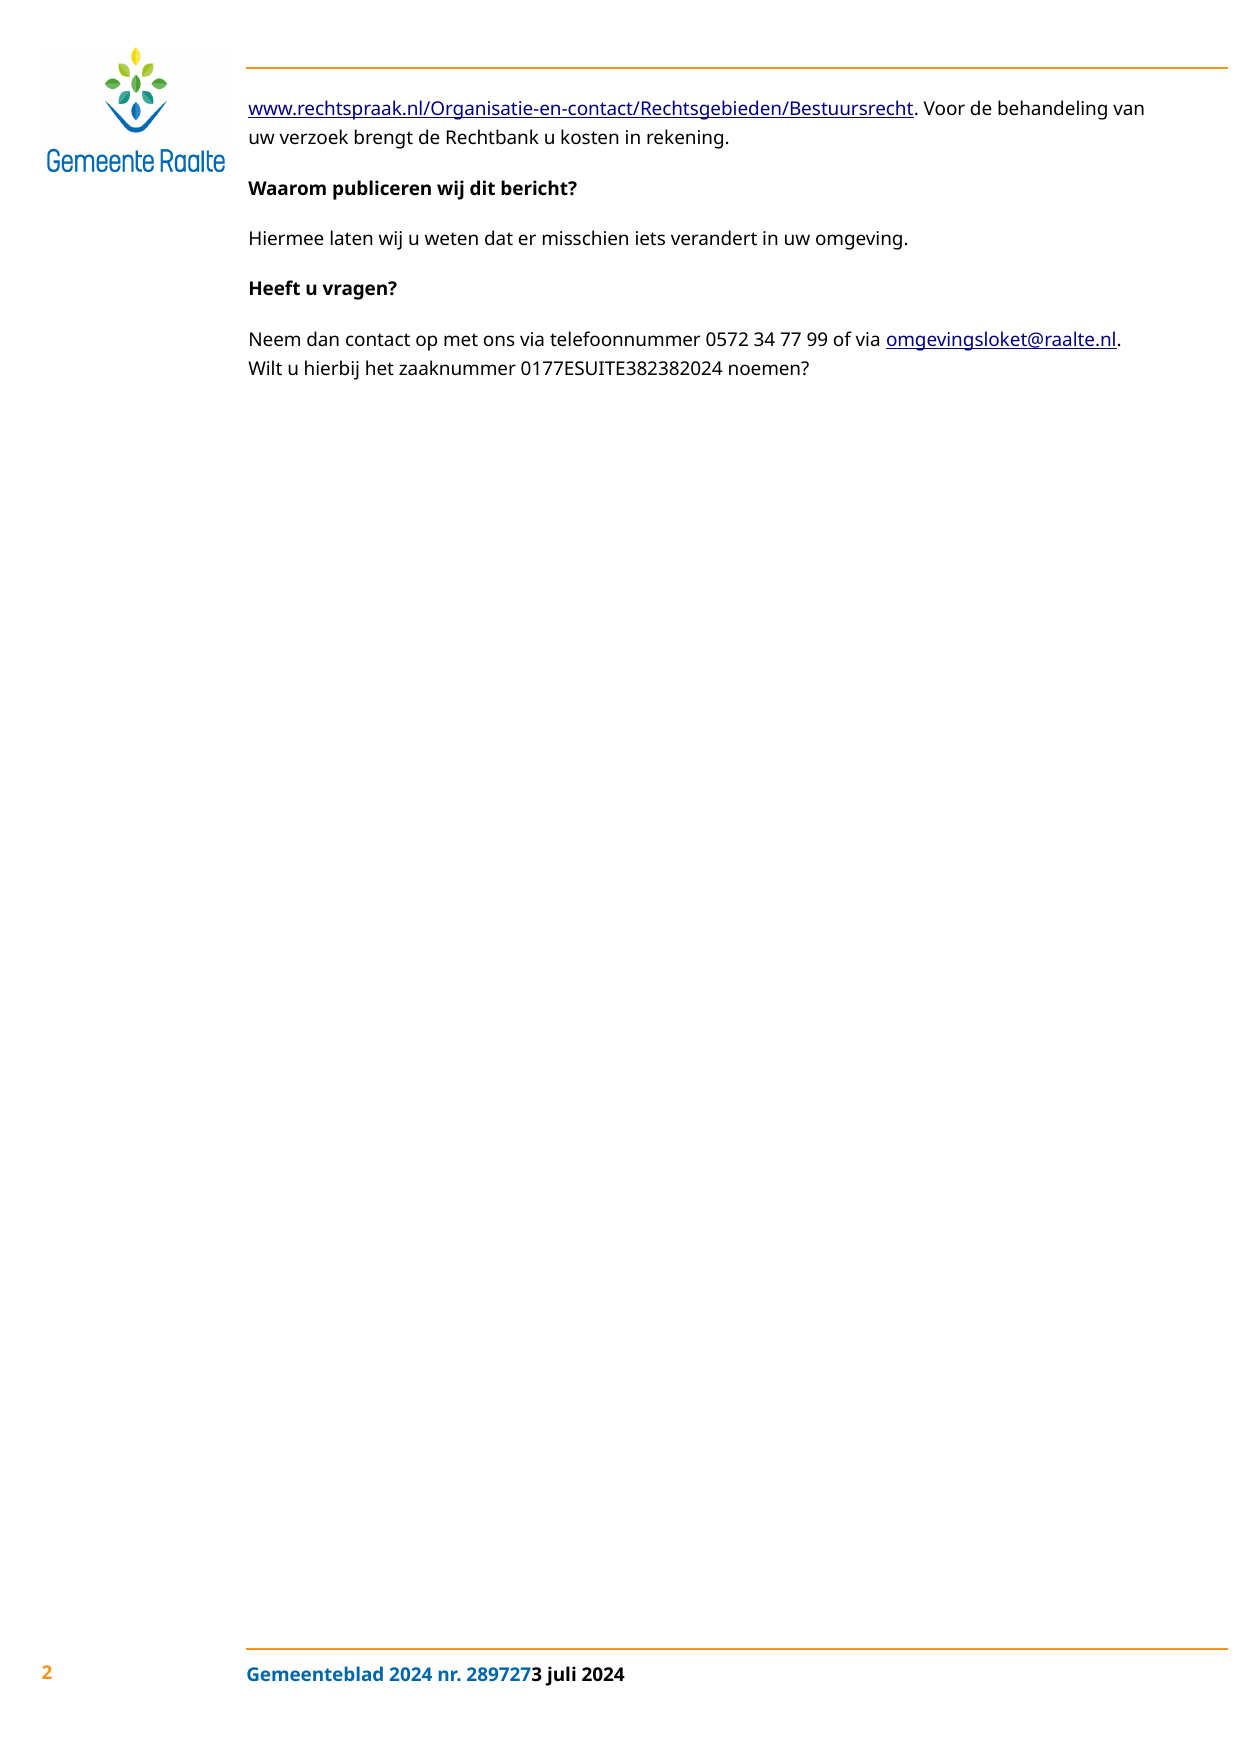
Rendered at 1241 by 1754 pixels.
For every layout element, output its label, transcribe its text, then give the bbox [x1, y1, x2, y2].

text www.rechtspraak.nl/Organisatie-en-contact/Rechtsgebieden/Bestuursrecht. Voor de behandeling van uw verzoek brengt de Rechtbank u kosten in rekening. [248, 95, 1152, 150]
picture [41, 47, 231, 172]
text Heeft u vragen? [248, 276, 1152, 301]
text Neem dan contact op met ons via telefoonnummer 0572 34 77 99 of via omgevingsloket@raalte.nl. Wilt u hierbij het zaaknummer 0177ESUITE382382024 noemen? [248, 326, 1152, 381]
text Waarom publiceren wij dit bericht? [248, 175, 1152, 201]
text Hiermee laten wij u weten dat er misschien iets verandert in uw omgeving. [248, 225, 1152, 251]
